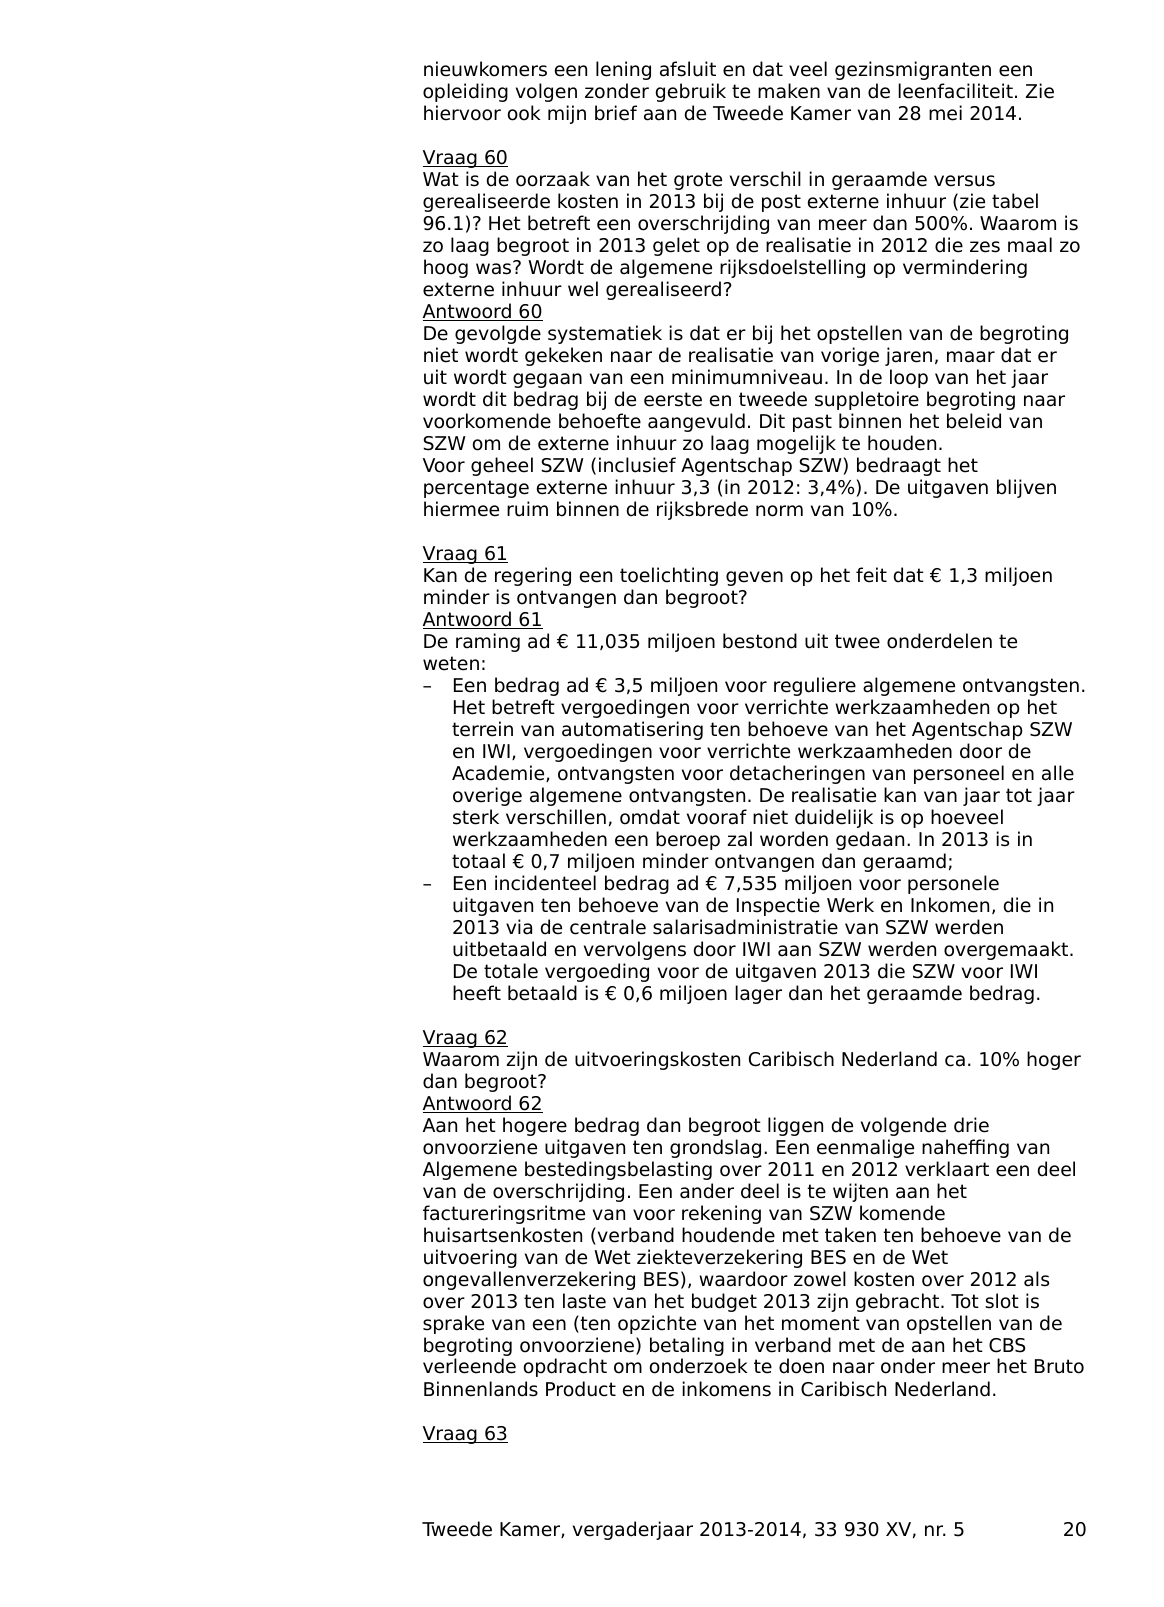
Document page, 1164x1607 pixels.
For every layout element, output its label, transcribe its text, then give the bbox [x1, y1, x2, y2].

text Kan de regering een toelichting geven op het feit dat € 1,3 miljoen minder is ontvangen dan begroot? [422, 565, 1087, 609]
text Antwoord 61 [422, 609, 1087, 631]
text Aan het hogere bedrag dan begroot liggen de volgende drie onvoorziene uitgaven ten grondslag. Een eenmalige naheffing van Algemene bestedingsbelasting over 2011 en 2012 verklaart een deel van de overschrijding. Een ander deel is te wijten aan het factureringsritme van voor rekening van SZW komende huisartsenkosten (verband houdende met taken ten behoeve van de uitvoering van de Wet ziekteverzekering BES en de Wet ongevallenverzekering BES), waardoor zowel kosten over 2012 als over 2013 ten laste van het budget 2013 zijn gebracht. Tot slot is sprake van een (ten opzichte van het moment van opstellen van de begroting onvoorziene) betaling in verband met de aan het CBS verleende opdracht om onderzoek te doen naar onder meer het Bruto Binnenlands Product en de inkomens in Caribisch Nederland. [422, 1115, 1087, 1400]
text Voor geheel SZW (inclusief Agentschap SZW) bedraagt het percentage externe inhuur 3,3 (in 2012: 3,4%). De uitgaven blijven hiermee ruim binnen de rijksbrede norm van 10%. [422, 455, 1087, 521]
text Vraag 62 [422, 1027, 1087, 1049]
text De raming ad € 11,035 miljoen bestond uit twee onderdelen te weten: [422, 631, 1087, 675]
text De gevolgde systematiek is dat er bij het opstellen van de begroting niet wordt gekeken naar de realisatie van vorige jaren, maar dat er uit wordt gegaan van een minimumniveau. In de loop van het jaar wordt dit bedrag bij de eerste en tweede suppletoire begroting naar voorkomende behoefte aangevuld. Dit past binnen het beleid van SZW om de externe inhuur zo laag mogelijk te houden. [422, 323, 1087, 455]
text Vraag 60 [422, 147, 1087, 169]
text Waarom zijn de uitvoeringskosten Caribisch Nederland ca. 10% hoger dan begroot? [422, 1049, 1087, 1093]
text – Een bedrag ad € 3,5 miljoen voor reguliere algemene ontvangsten. Het betreft vergoedingen voor verrichte werkzaamheden op het terrein van automatisering ten behoeve van het Agentschap SZW en IWI, vergoedingen voor verrichte werkzaamheden door de Academie, ontvangsten voor detacheringen van personeel en alle overige algemene ontvangsten. De realisatie kan van jaar tot jaar sterk verschillen, omdat vooraf niet duidelijk is op hoeveel werkzaamheden een beroep zal worden gedaan. In 2013 is in totaal € 0,7 miljoen minder ontvangen dan geraamd; [422, 675, 1087, 873]
text – Een incidenteel bedrag ad € 7,535 miljoen voor personele uitgaven ten behoeve van de Inspectie Werk en Inkomen, die in 2013 via de centrale salarisadministratie van SZW werden uitbetaald en vervolgens door IWI aan SZW werden overgemaakt. De totale vergoeding voor de uitgaven 2013 die SZW voor IWI heeft betaald is € 0,6 miljoen lager dan het geraamde bedrag. [422, 873, 1087, 1004]
text nieuwkomers een lening afsluit en dat veel gezinsmigranten een opleiding volgen zonder gebruik te maken van de leenfaciliteit. Zie hiervoor ook mijn brief aan de Tweede Kamer van 28 mei 2014. [422, 59, 1087, 125]
text Vraag 61 [422, 543, 1087, 565]
text Antwoord 62 [422, 1093, 1087, 1115]
text Wat is de oorzaak van het grote verschil in geraamde versus gerealiseerde kosten in 2013 bij de post externe inhuur (zie tabel 96.1)? Het betreft een overschrijding van meer dan 500%. Waarom is zo laag begroot in 2013 gelet op de realisatie in 2012 die zes maal zo hoog was? Wordt de algemene rijksdoelstelling op vermindering externe inhuur wel gerealiseerd? [422, 169, 1087, 301]
text Vraag 63 [422, 1423, 1087, 1444]
text Antwoord 60 [422, 301, 1087, 323]
